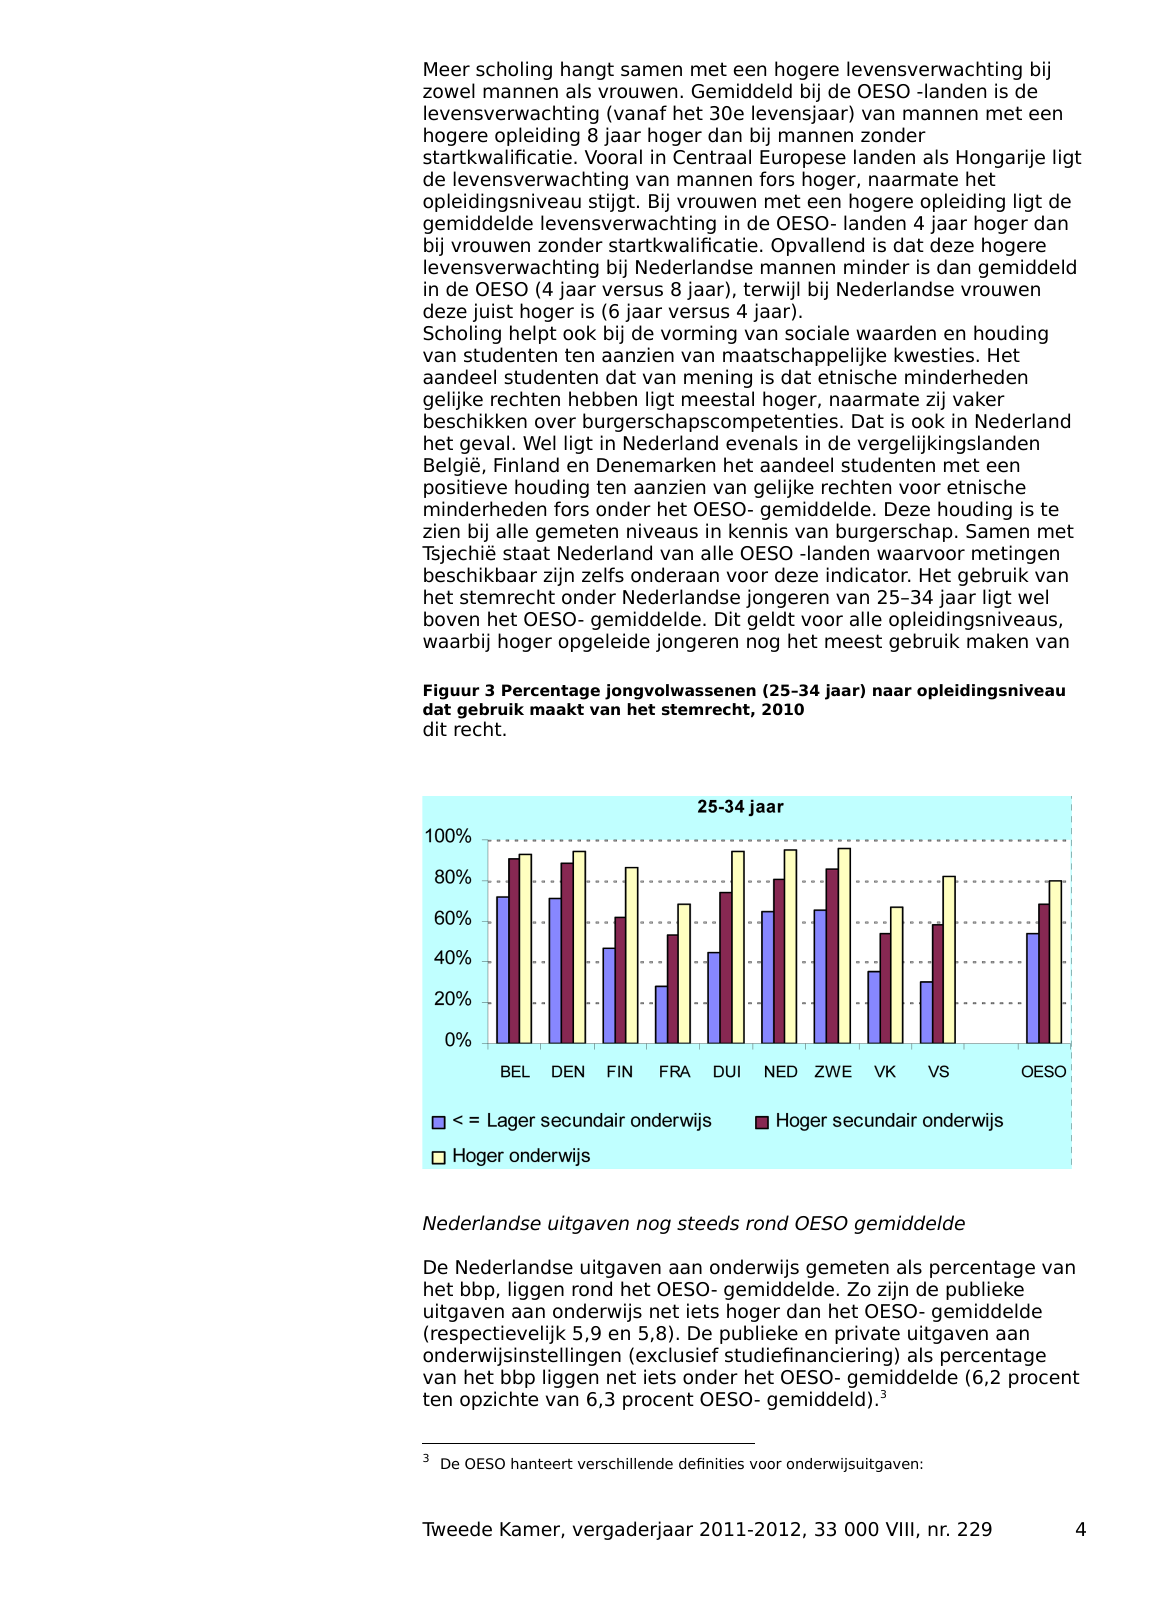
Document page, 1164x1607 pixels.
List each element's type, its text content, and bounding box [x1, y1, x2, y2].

picture [422, 796, 1072, 1169]
subtitle Nederlandse uitgaven nog steeds rond OESO gemiddelde [422, 1213, 1087, 1235]
text Scholing helpt ook bij de vorming van sociale waarden en houding van studenten ten aanzien van maatschappelijke kwesties. Het aandeel studenten dat van mening is dat etnische minderheden gelijke rechten hebben ligt meestal hoger, naarmate zij vaker beschikken over burgerschapscompetenties. Dat is ook in Nederland het geval. Wel ligt in Nederland evenals in de vergelijkingslanden België, Finland en Denemarken het aandeel studenten met een positieve houding ten aanzien van gelijke rechten voor etnische minderheden fors onder het OESO- gemiddelde. Deze houding is te zien bij alle gemeten niveaus in kennis van burgerschap. Samen met Tsjechië staat Nederland van alle OESO -landen waarvoor metingen beschikbaar zijn zelfs onderaan voor deze indicator. Het gebruik van het stemrecht onder Nederlandse jongeren van 25–34 jaar ligt wel boven het OESO- gemiddelde. Dit geldt voor alle opleidingsniveaus, waarbij hoger opgeleide jongeren nog het meest gebruik maken van dit recht. [422, 323, 1087, 741]
text De OESO hanteert verschillende definities voor onderwijsuitgaven: [422, 1452, 1087, 1474]
text Meer scholing hangt samen met een hogere levensverwachting bij zowel mannen als vrouwen. Gemiddeld bij de OESO -landen is de levensverwachting (vanaf het 30e levensjaar) van mannen met een hogere opleiding 8 jaar hoger dan bij mannen zonder startkwalificatie. Vooral in Centraal Europese landen als Hongarije ligt de levensverwachting van mannen fors hoger, naarmate het opleidingsniveau stijgt. Bij vrouwen met een hogere opleiding ligt de gemiddelde levensverwachting in de OESO- landen 4 jaar hoger dan bij vrouwen zonder startkwalificatie. Opvallend is dat deze hogere levensverwachting bij Nederlandse mannen minder is dan gemiddeld in de OESO (4 jaar versus 8 jaar), terwijl bij Nederlandse vrouwen deze juist hoger is (6 jaar versus 4 jaar). [422, 59, 1087, 323]
text Figuur 3 Percentage jongvolwassenen (25–34 jaar) naar opleidingsniveau dat gebruik maakt van het stemrecht, 2010 [422, 682, 1072, 719]
text De Nederlandse uitgaven aan onderwijs gemeten als percentage van het bbp, liggen rond het OESO- gemiddelde. Zo zijn de publieke uitgaven aan onderwijs net iets hoger dan het OESO- gemiddelde (respectievelijk 5,9 en 5,8). De publieke en private uitgaven aan onderwijsinstellingen (exclusief studiefinanciering) als percentage van het bbp liggen net iets onder het OESO- gemiddelde (6,2 procent ten opzichte van 6,3 procent OESO- gemiddeld). [422, 1257, 1087, 1411]
